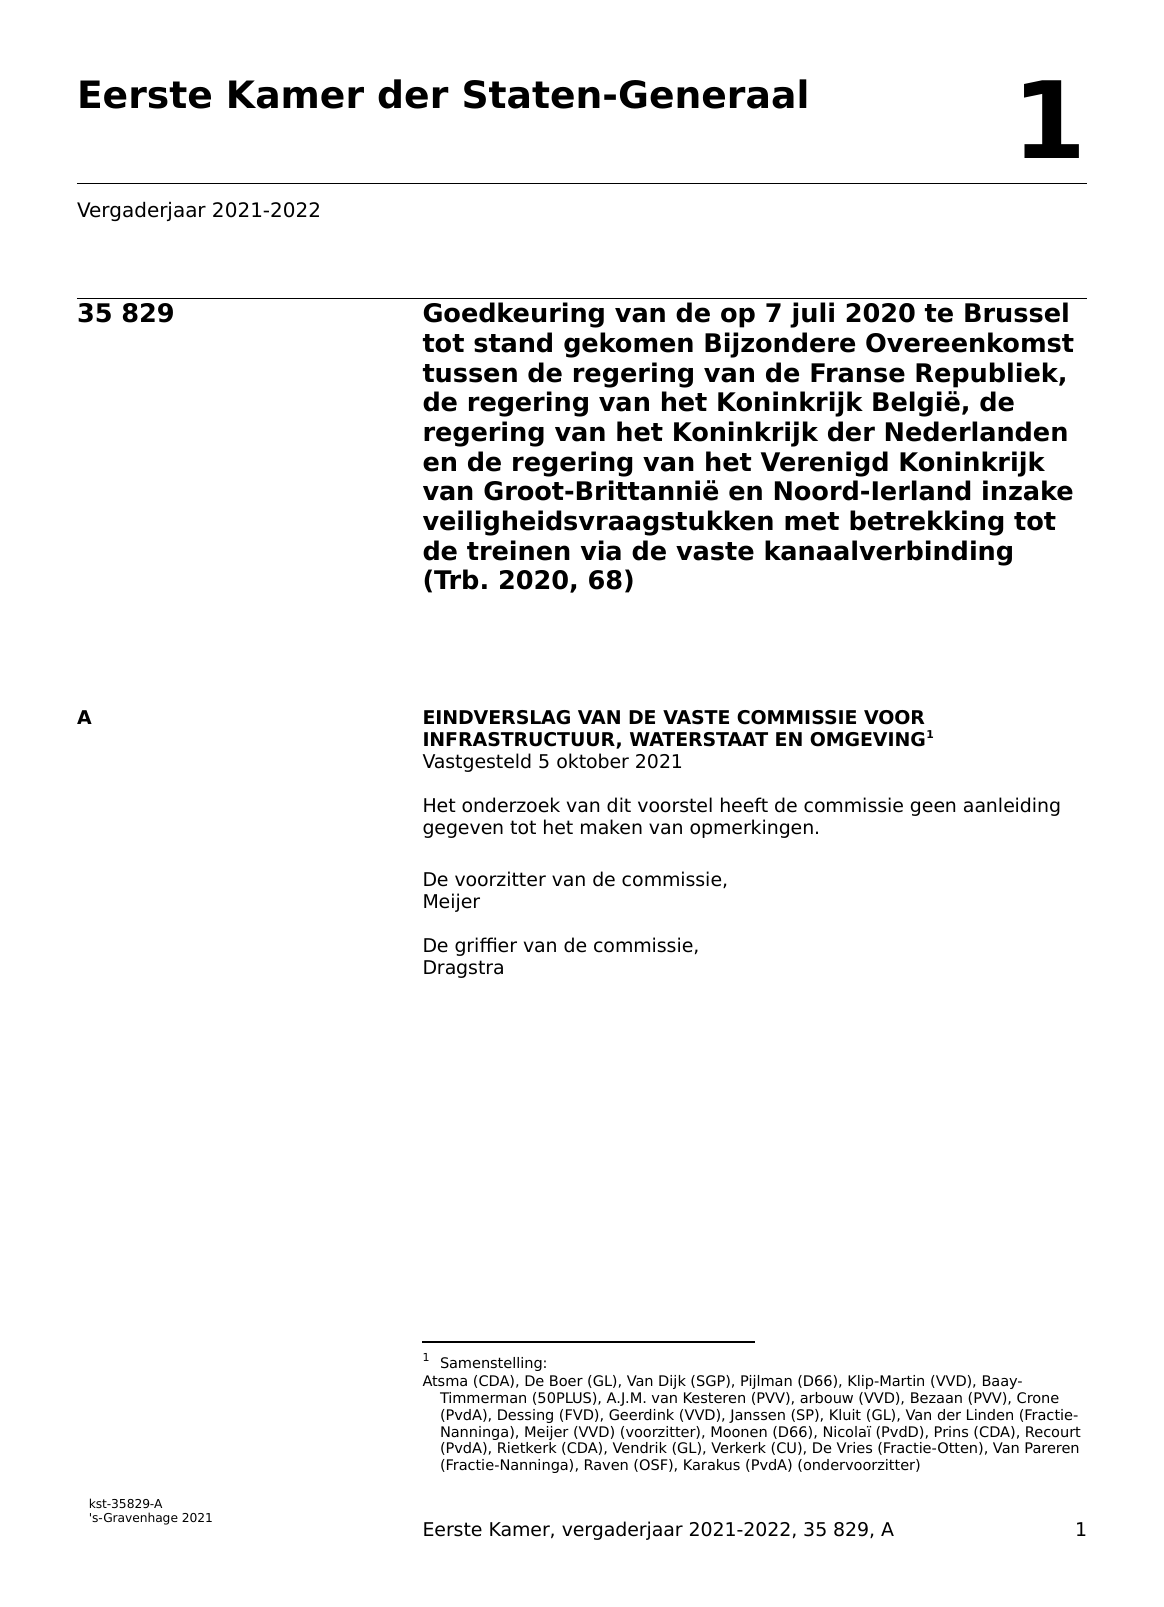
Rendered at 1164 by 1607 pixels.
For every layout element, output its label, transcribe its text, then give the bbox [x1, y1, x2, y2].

table_cell Vergaderjaar 2021-2022 [77, 184, 1087, 298]
text De griffier van de commissie, Dragstra [422, 935, 1087, 979]
text De voorzitter van de commissie, Meijer [422, 869, 1087, 913]
subtitle A EINDVERSLAG VAN DE VASTE COMMISSIE VOOR INFRASTRUCTUUR, WATERSTAAT EN OMGEVING [77, 707, 1087, 751]
text Samenstelling: [422, 1351, 1087, 1373]
text 's-Gravenhage 2021 [88, 1511, 323, 1525]
subtitle 35 829 Goedkeuring van de op 7 juli 2020 te Brussel tot stand gekomen Bijzondere Overeenkomst tussen de regering van de Franse Republiek, de regering van het Koninkrijk België, de regering van het Koninkrijk der Nederlanden en de regering van het Verenigd Koninkrijk van Groot-Brittannië en Noord-Ierland inzake veiligheidsvraagstukken met betrekking tot de treinen via de vaste kanaalverbinding (Trb. 2020, 68) [77, 299, 1087, 596]
text Het onderzoek van dit voorstel heeft de commissie geen aanleiding gegeven tot het maken van opmerkingen. [422, 795, 1087, 839]
text kst-35829-A [88, 1497, 323, 1511]
table_header Eerste Kamer der Staten-Generaal [77, 59, 886, 183]
text Vastgesteld 5 oktober 2021 [422, 751, 1087, 773]
table_header 1 [886, 59, 1087, 183]
text Atsma (CDA), De Boer (GL), Van Dijk (SGP), Pijlman (D66), Klip-Martin (VVD), Baay-Timmerman (50PLUS), A.J.M. van Kesteren (PVV), arbouw (VVD), Bezaan (PVV), Crone (PvdA), Dessing (FVD), Geerdink (VVD), Janssen (SP), Kluit (GL), Van der Linden (Fractie-Nanninga), Meijer (VVD) (voorzitter), Moonen (D66), Nicolaï (PvdD), Prins (CDA), Recourt (PvdA), Rietkerk (CDA), Vendrik (GL), Verkerk (CU), De Vries (Fractie-Otten), Van Pareren (Fractie-Nanninga), Raven (OSF), Karakus (PvdA) (ondervoorzitter) [422, 1373, 1087, 1474]
